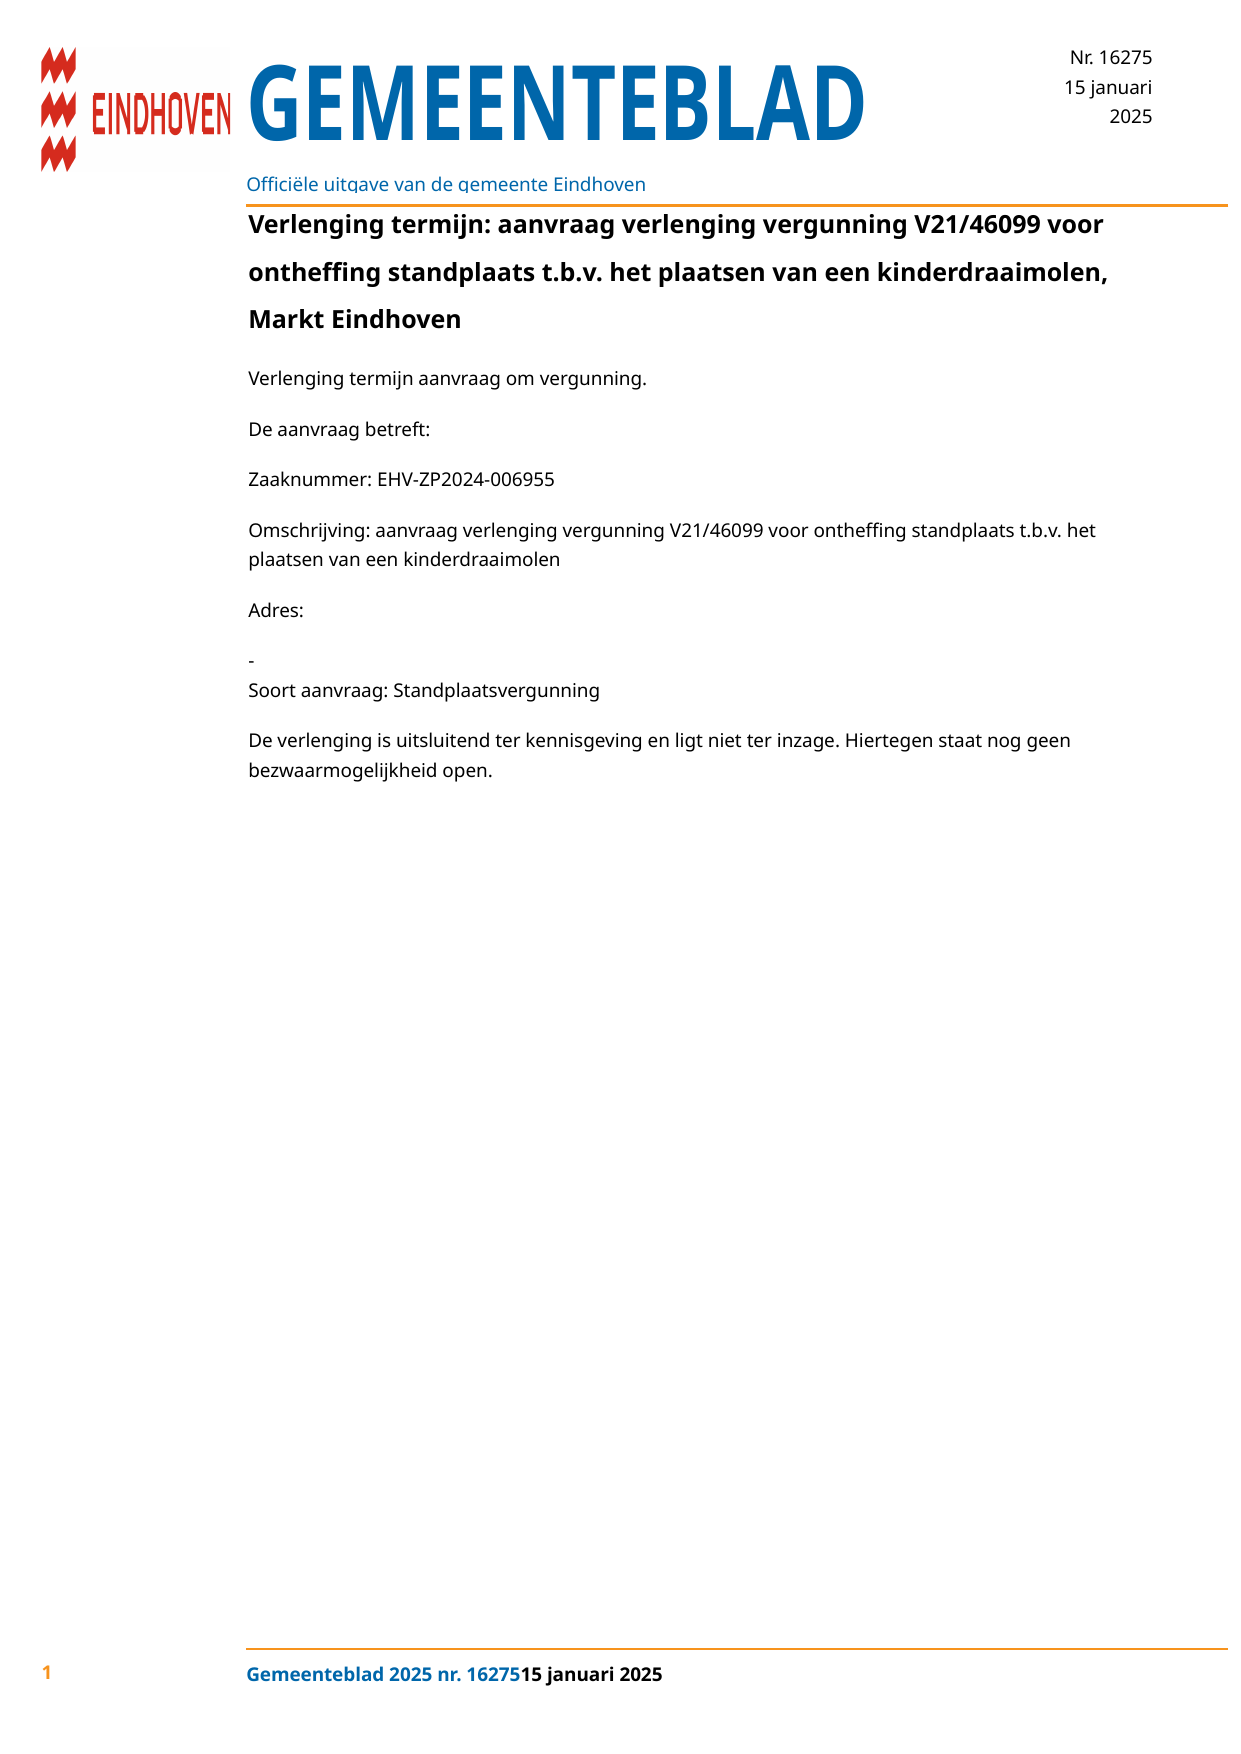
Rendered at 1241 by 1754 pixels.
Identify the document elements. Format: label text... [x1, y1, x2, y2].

text Adres: [248, 597, 1152, 622]
text Soort aanvraag: Standplaatsvergunning [248, 677, 1152, 702]
picture [41, 47, 231, 172]
text Zaaknummer: EHV-ZP2024-006955 [248, 466, 1152, 492]
text Verlenging termijn aanvraag om vergunning. [248, 366, 1152, 391]
text De aanvraag betreft: [248, 416, 1152, 442]
text Verlenging termijn: aanvraag verlenging vergunning V21/46099 voor ontheffing standplaats t.b.v. het plaatsen van een kinderdraaimolen, Markt Eindhoven [248, 207, 1152, 336]
text De verlenging is uitsluitend ter kennisgeving en ligt niet ter inzage. Hiertegen staat nog geen bezwaarmogelijkheid open. [248, 727, 1152, 782]
text Omschrijving: aanvraag verlenging vergunning V21/46099 voor ontheffing standplaats t.b.v. het plaatsen van een kinderdraaimolen [248, 517, 1152, 572]
